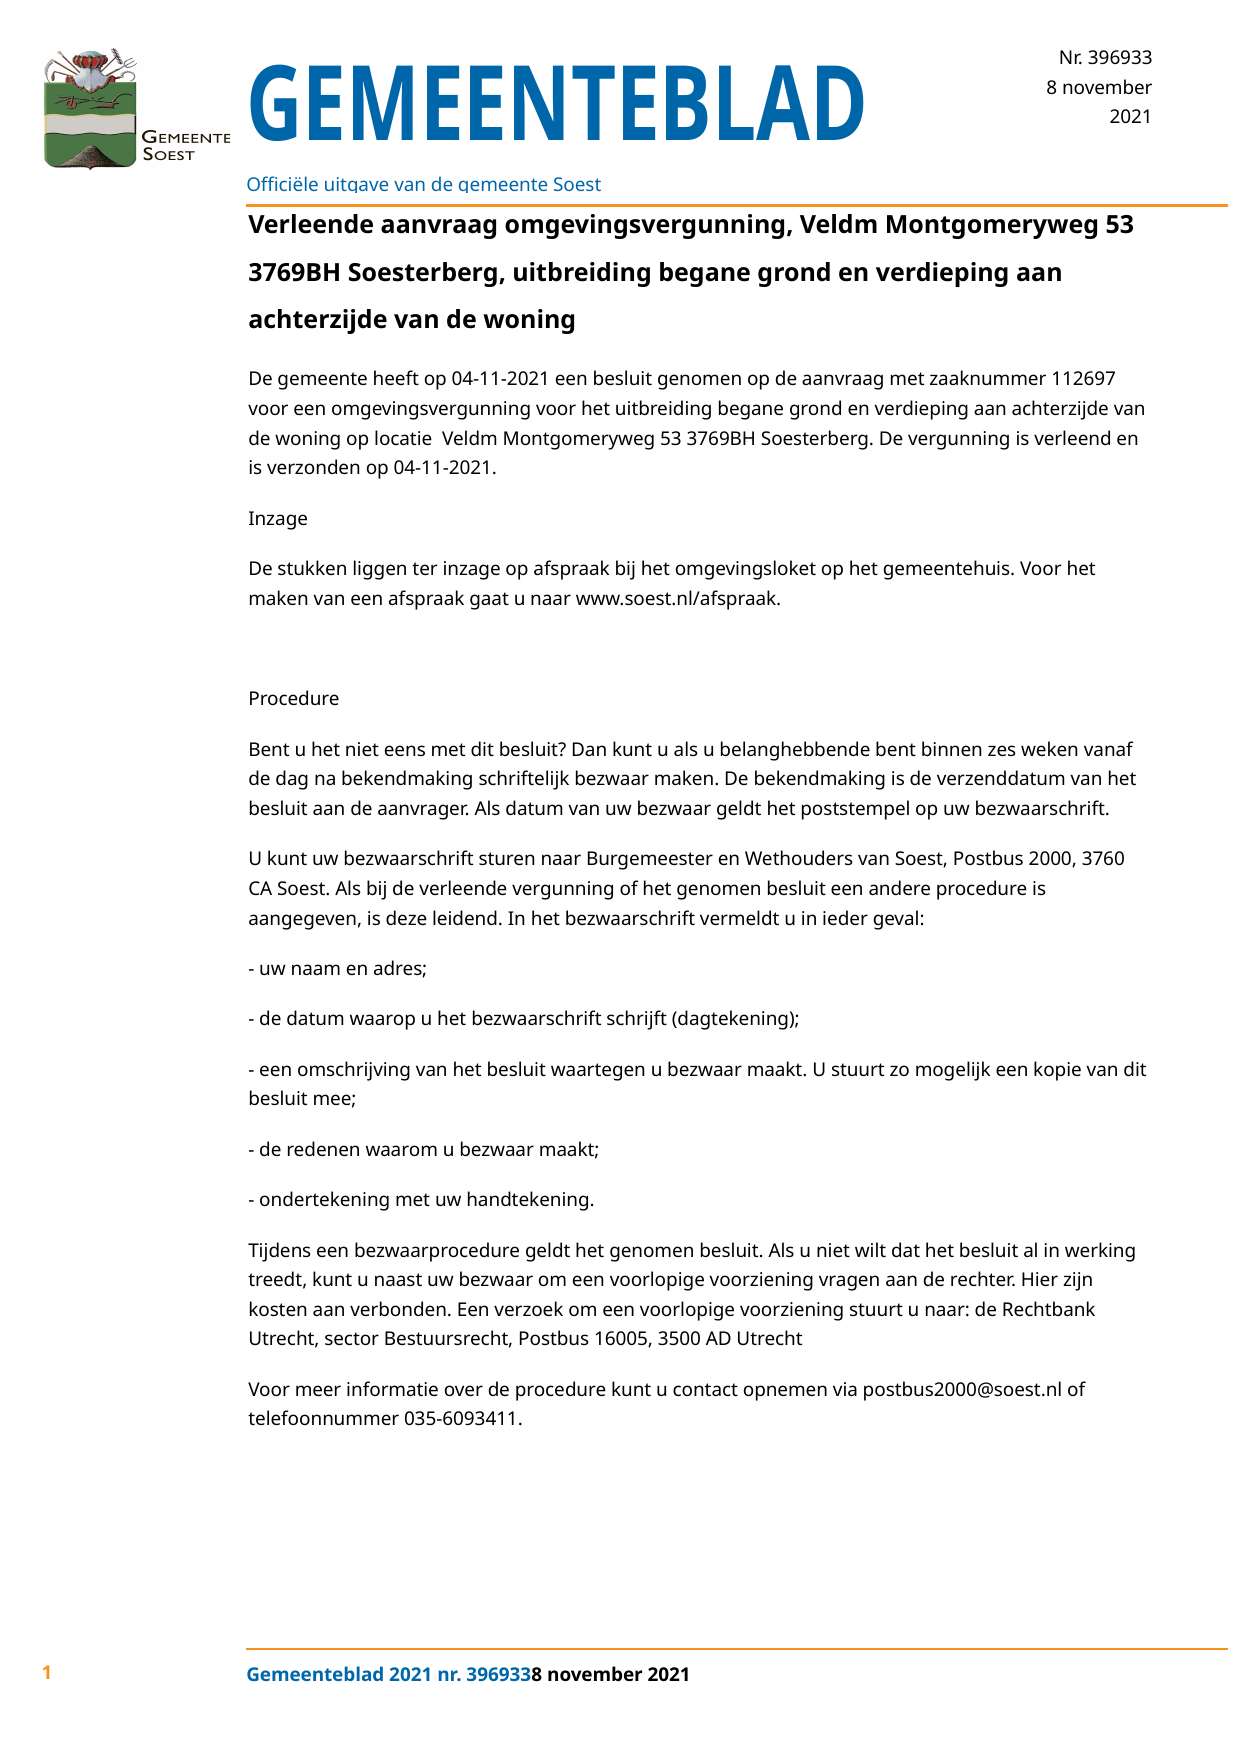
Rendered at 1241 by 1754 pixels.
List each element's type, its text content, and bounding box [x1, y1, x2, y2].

text Procedure [248, 686, 1152, 711]
text De stukken liggen ter inzage op afspraak bij het omgevingsloket op het gemeentehuis. Voor het maken van een afspraak gaat u naar www.soest.nl/afspraak. [248, 555, 1152, 610]
picture [41, 47, 231, 172]
text - de datum waarop u het bezwaarschrift schrijft (dagtekening); [248, 1006, 1152, 1031]
text Inzage [248, 505, 1152, 530]
text U kunt uw bezwaarschrift sturen naar Burgemeester en Wethouders van Soest, Postbus 2000, 3760 CA Soest. Als bij de verleende vergunning of het genomen besluit een andere procedure is aangegeven, is deze leidend. In het bezwaarschrift vermeldt u in ieder geval: [248, 846, 1152, 930]
text De gemeente heeft op 04-11-2021 een besluit genomen op de aanvraag met zaaknummer 112697 voor een omgevingsvergunning voor het uitbreiding begane grond en verdieping aan achterzijde van de woning op locatie Veldm Montgomeryweg 53 3769BH Soesterberg. De vergunning is verleend en is verzonden op 04-11-2021. [248, 366, 1152, 480]
text - de redenen waarom u bezwaar maakt; [248, 1136, 1152, 1162]
text - ondertekening met uw handtekening. [248, 1186, 1152, 1212]
text Tijdens een bezwaarprocedure geldt het genomen besluit. Als u niet wilt dat het besluit al in werking treedt, kunt u naast uw bezwaar om een voorlopige voorziening vragen aan de rechter. Hier zijn kosten aan verbonden. Een verzoek om een voorlopige voorziening stuurt u naar: de Rechtbank Utrecht, sector Bestuursrecht, Postbus 16005, 3500 AD Utrecht [248, 1237, 1152, 1351]
text - een omschrijving van het besluit waartegen u bezwaar maakt. U stuurt zo mogelijk een kopie van dit besluit mee; [248, 1056, 1152, 1111]
text - uw naam en adres; [248, 955, 1152, 981]
text Bent u het niet eens met dit besluit? Dan kunt u als u belanghebbende bent binnen zes weken vanaf de dag na bekendmaking schriftelijk bezwaar maken. De bekendmaking is de verzenddatum van het besluit aan de aanvrager. Als datum van uw bezwaar geldt het poststempel op uw bezwaarschrift. [248, 736, 1152, 821]
text Voor meer informatie over de procedure kunt u contact opnemen via postbus2000@soest.nl of telefoonnummer 035-6093411. [248, 1376, 1152, 1431]
text Verleende aanvraag omgevingsvergunning, Veldm Montgomeryweg 53 3769BH Soesterberg, uitbreiding begane grond en verdieping aan achterzijde van de woning [248, 207, 1152, 336]
